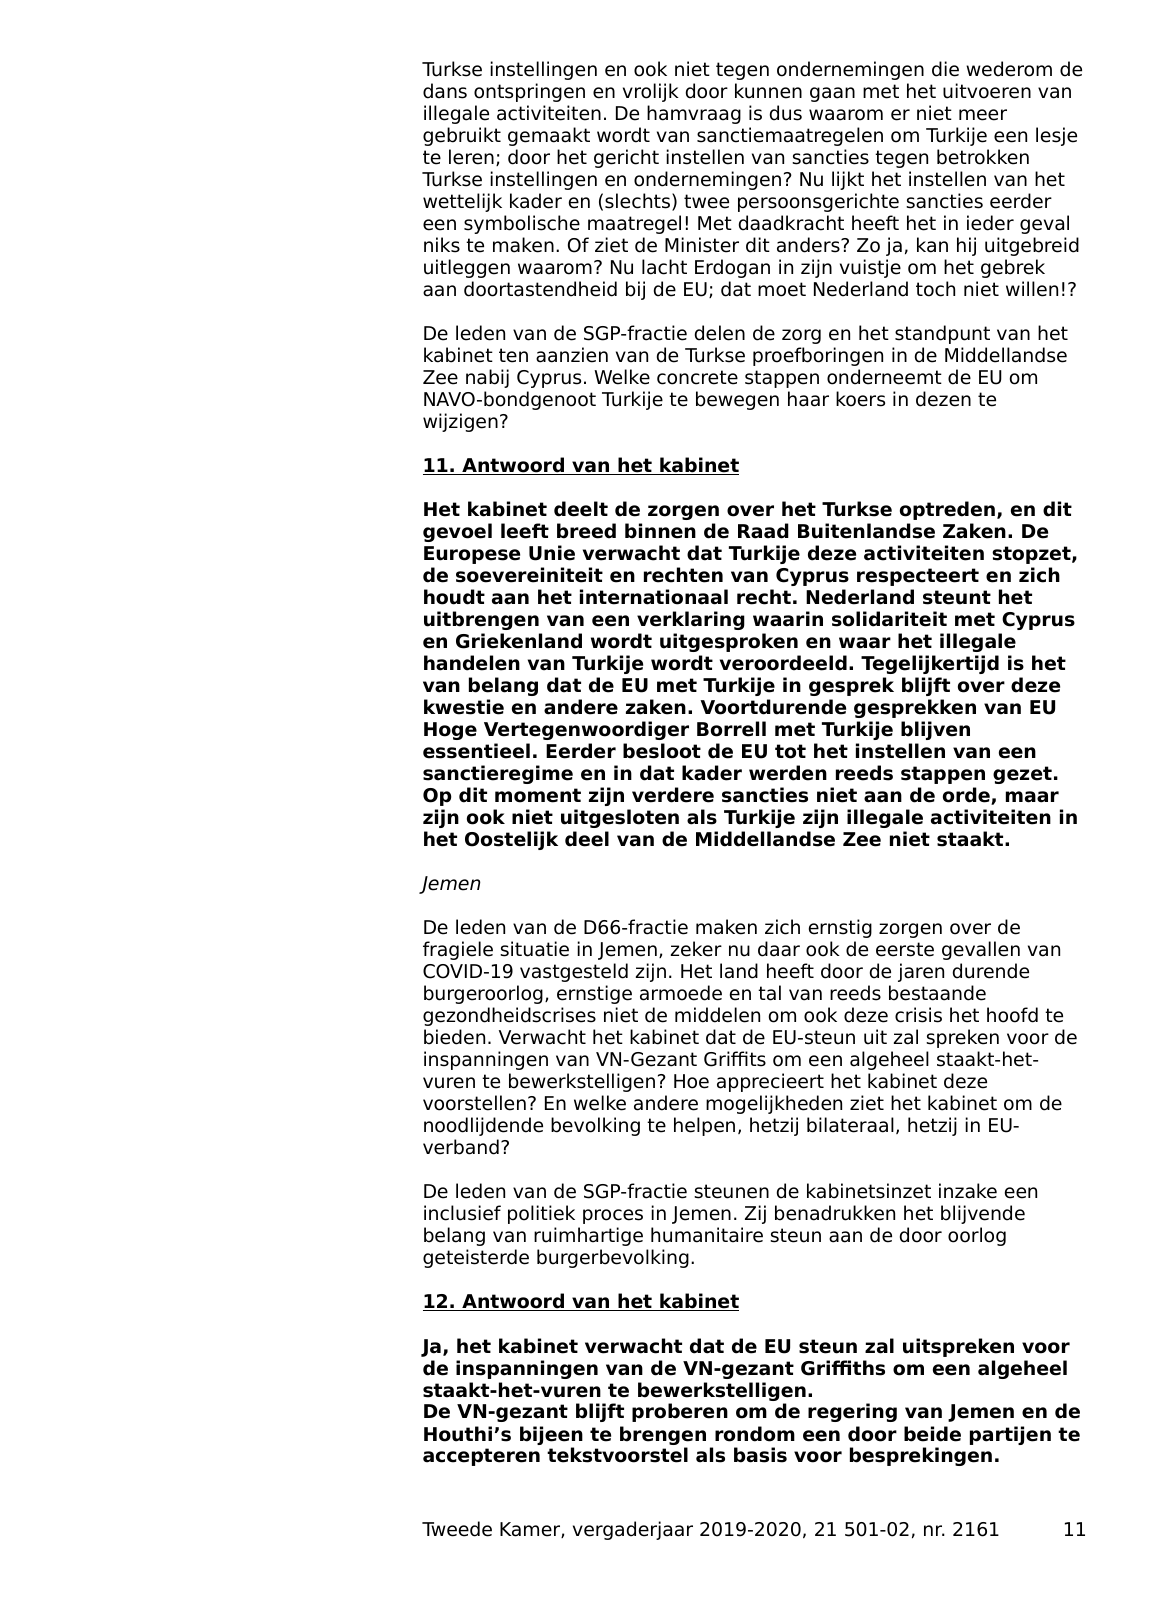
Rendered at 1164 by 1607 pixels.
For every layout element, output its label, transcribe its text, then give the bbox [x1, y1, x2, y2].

text Ja, het kabinet verwacht dat de EU steun zal uitspreken voor de inspanningen van de VN-gezant Griffiths om een algeheel staakt-het-vuren te bewerkstelligen. [422, 1336, 1087, 1401]
text De VN-gezant blijft proberen om de regering van Jemen en de Houthi’s bijeen te brengen rondom een door beide partijen te accepteren tekstvoorstel als basis voor besprekingen. [422, 1401, 1087, 1467]
text De leden van de SGP-fractie delen de zorg en het standpunt van het kabinet ten aanzien van de Turkse proefboringen in de Middellandse Zee nabij Cyprus. Welke concrete stappen onderneemt de EU om NAVO-bondgenoot Turkije te bewegen haar koers in dezen te wijzigen? [422, 323, 1087, 433]
text De leden van de SGP-fractie steunen de kabinetsinzet inzake een inclusief politiek proces in Jemen. Zij benadrukken het blijvende belang van ruimhartige humanitaire steun aan de door oorlog geteisterde burgerbevolking. [422, 1181, 1087, 1269]
text Turkse instellingen en ook niet tegen ondernemingen die wederom de dans ontspringen en vrolijk door kunnen gaan met het uitvoeren van illegale activiteiten. De hamvraag is dus waarom er niet meer gebruikt gemaakt wordt van sanctiemaatregelen om Turkije een lesje te leren; door het gericht instellen van sancties tegen betrokken Turkse instellingen en ondernemingen? Nu lijkt het instellen van het wettelijk kader en (slechts) twee persoonsgerichte sancties eerder een symbolische maatregel! Met daadkracht heeft het in ieder geval niks te maken. Of ziet de Minister dit anders? Zo ja, kan hij uitgebreid uitleggen waarom? Nu lacht Erdogan in zijn vuistje om het gebrek aan doortastendheid bij de EU; dat moet Nederland toch niet willen!? [422, 59, 1087, 301]
subtitle 11. Antwoord van het kabinet [422, 455, 1087, 477]
text De leden van de D66-fractie maken zich ernstig zorgen over de fragiele situatie in Jemen, zeker nu daar ook de eerste gevallen van COVID-19 vastgesteld zijn. Het land heeft door de jaren durende burgeroorlog, ernstige armoede en tal van reeds bestaande gezondheidscrises niet de middelen om ook deze crisis het hoofd te bieden. Verwacht het kabinet dat de EU-steun uit zal spreken voor de inspanningen van VN-Gezant Griffits om een algeheel staakt-het-vuren te bewerkstelligen? Hoe apprecieert het kabinet deze voorstellen? En welke andere mogelijkheden ziet het kabinet om de noodlijdende bevolking te helpen, hetzij bilateraal, hetzij in EU-verband? [422, 917, 1087, 1159]
subtitle Jemen [422, 873, 1087, 895]
subtitle 12. Antwoord van het kabinet [422, 1291, 1087, 1313]
text Het kabinet deelt de zorgen over het Turkse optreden, en dit gevoel leeft breed binnen de Raad Buitenlandse Zaken. De Europese Unie verwacht dat Turkije deze activiteiten stopzet, de soevereiniteit en rechten van Cyprus respecteert en zich houdt aan het internationaal recht. Nederland steunt het uitbrengen van een verklaring waarin solidariteit met Cyprus en Griekenland wordt uitgesproken en waar het illegale handelen van Turkije wordt veroordeeld. Tegelijkertijd is het van belang dat de EU met Turkije in gesprek blijft over deze kwestie en andere zaken. Voortdurende gesprekken van EU Hoge Vertegenwoordiger Borrell met Turkije blijven essentieel. Eerder besloot de EU tot het instellen van een sanctieregime en in dat kader werden reeds stappen gezet. Op dit moment zijn verdere sancties niet aan de orde, maar zijn ook niet uitgesloten als Turkije zijn illegale activiteiten in het Oostelijk deel van de Middellandse Zee niet staakt. [422, 499, 1087, 851]
